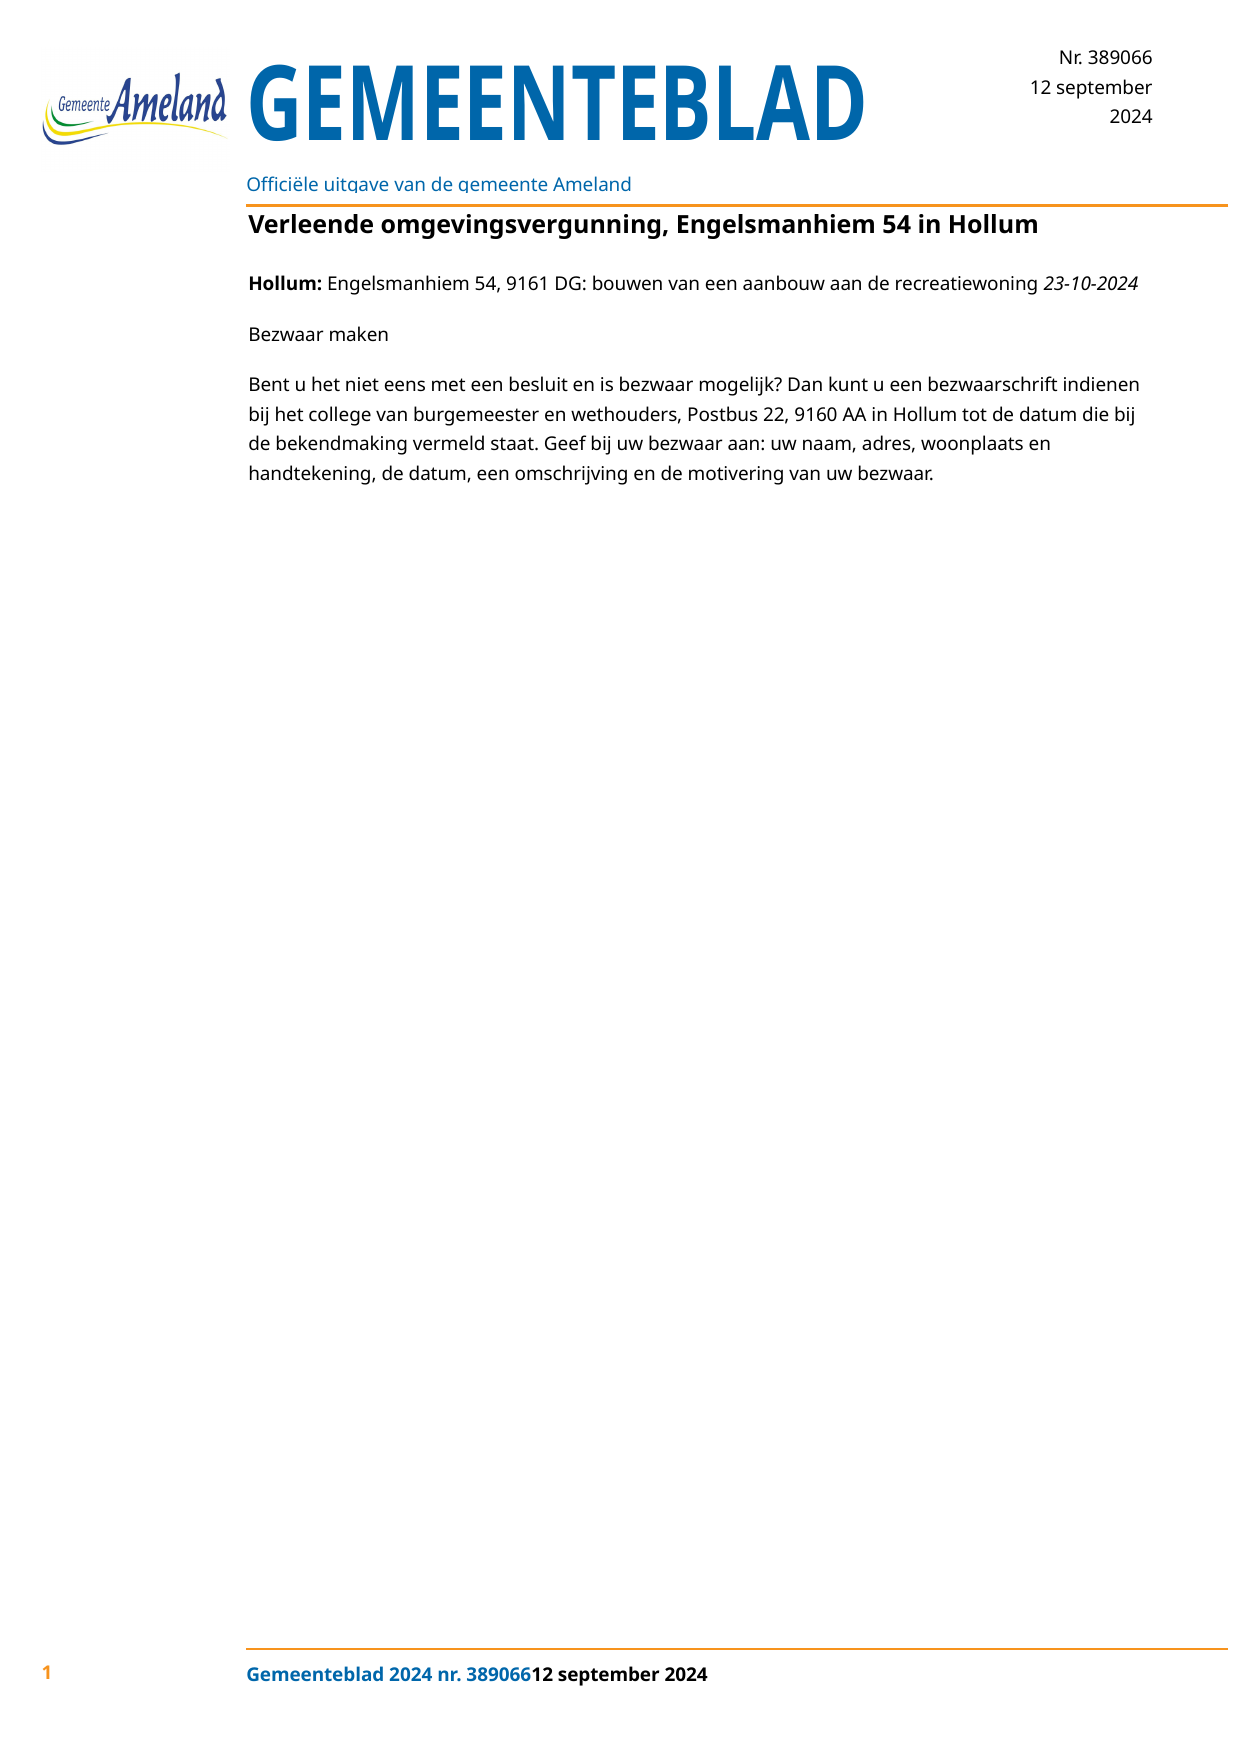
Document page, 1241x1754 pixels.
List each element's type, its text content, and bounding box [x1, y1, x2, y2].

text Bezwaar maken [248, 321, 1152, 346]
text Bent u het niet eens met een besluit en is bezwaar mogelijk? Dan kunt u een bezwaarschrift indienen bij het college van burgemeester en wethouders, Postbus 22, 9160 AA in Hollum tot de datum die bij de bekendmaking vermeld staat. Geef bij uw bezwaar aan: uw naam, adres, woonplaats en handtekening, de datum, een omschrijving en de motivering van uw bezwaar. [248, 371, 1152, 486]
picture [41, 47, 231, 172]
text Hollum: Engelsmanhiem 54, 9161 DG: bouwen van een aanbouw aan de recreatiewoning 23-10-2024 [248, 270, 1152, 296]
text Verleende omgevingsvergunning, Engelsmanhiem 54 in Hollum [248, 207, 1152, 241]
